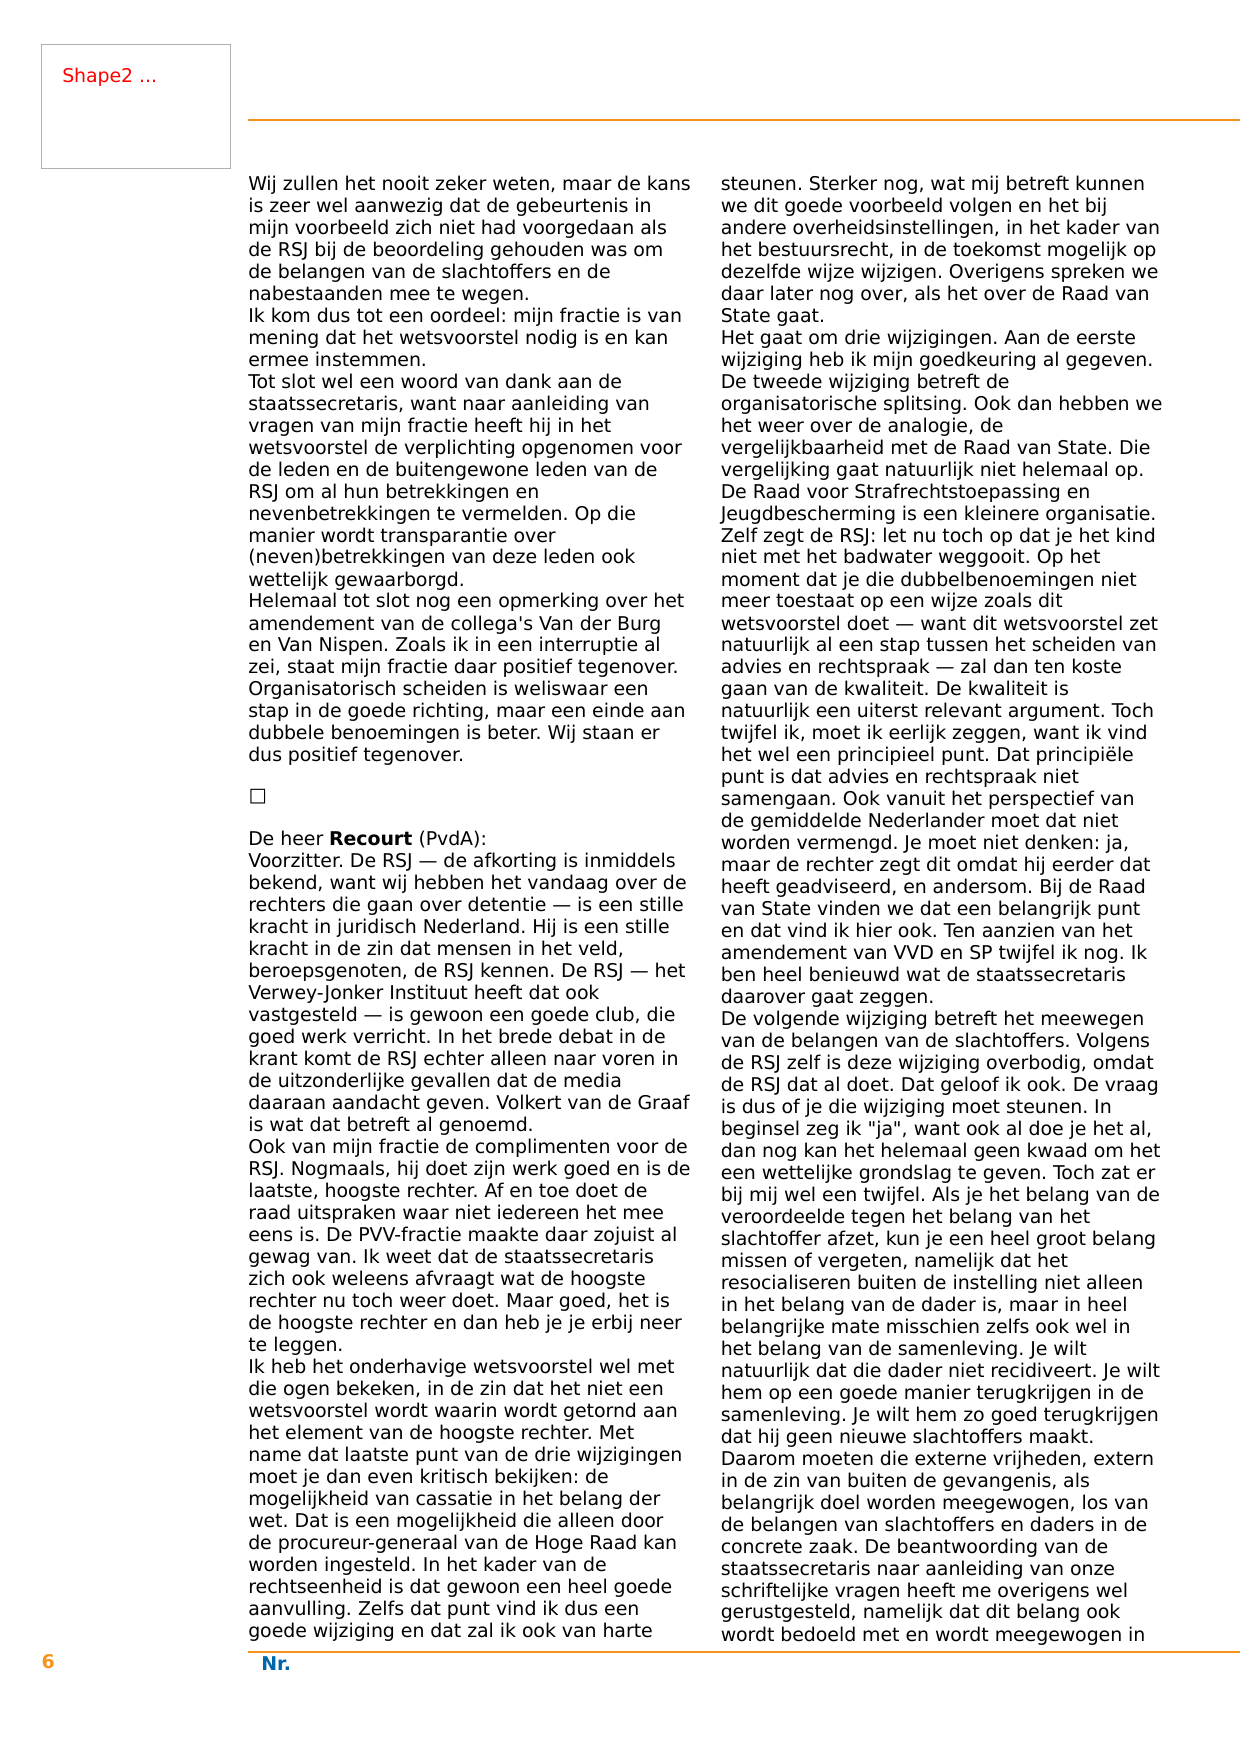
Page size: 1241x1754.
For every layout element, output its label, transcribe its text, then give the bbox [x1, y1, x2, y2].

text Ook van mijn fractie de complimenten voor de RSJ. Nogmaals, hij doet zijn werk goed en is de laatste, hoogste rechter. Af en toe doet de raad uitspraken waar niet iedereen het mee eens is. De PVV-fractie maakte daar zojuist al gewag van. Ik weet dat de staatssecretaris zich ook weleens afvraagt wat de hoogste rechter nu toch weer doet. Maar goed, het is de hoogste rechter en dan heb je je erbij neer te leggen. [248, 1136, 691, 1356]
text Tot slot wel een woord van dank aan de staatssecretaris, want naar aanleiding van vragen van mijn fractie heeft hij in het wetsvoorstel de verplichting opgenomen voor de leden en de buitengewone leden van de RSJ om al hun betrekkingen en nevenbetrekkingen te vermelden. Op die manier wordt transparantie over (neven)betrekkingen van deze leden ook wettelijk gewaarborgd. [248, 371, 691, 590]
text steunen. Sterker nog, wat mij betreft kunnen we dit goede voorbeeld volgen en het bij andere overheidsinstellingen, in het kader van het bestuursrecht, in de toekomst mogelijk op dezelfde wijze wijzigen. Overigens spreken we daar later nog over, als het over de Raad van State gaat. [721, 173, 1163, 327]
text De heer Recourt (PvdA): [248, 828, 691, 850]
text Wij zullen het nooit zeker weten, maar de kans is zeer wel aanwezig dat de gebeurtenis in mijn voorbeeld zich niet had voorgedaan als de RSJ bij de beoordeling gehouden was om de belangen van de slachtoffers en de nabestaanden mee te wegen. [248, 173, 691, 305]
text Het gaat om drie wijzigingen. Aan de eerste wijziging heb ik mijn goedkeuring al gegeven. De tweede wijziging betreft de organisatorische splitsing. Ook dan hebben we het weer over de analogie, de vergelijkbaarheid met de Raad van State. Die vergelijking gaat natuurlijk niet helemaal op. De Raad voor Strafrechtstoepassing en Jeugdbescherming is een kleinere organisatie. Zelf zegt de RSJ: let nu toch op dat je het kind niet met het badwater weggooit. Op het moment dat je die dubbelbenoemingen niet meer toestaat op een wijze zoals dit wetsvoorstel doet — want dit wetsvoorstel zet natuurlijk al een stap tussen het scheiden van advies en rechtspraak — zal dan ten koste gaan van de kwaliteit. De kwaliteit is natuurlijk een uiterst relevant argument. Toch twijfel ik, moet ik eerlijk zeggen, want ik vind het wel een principieel punt. Dat principiële punt is dat advies en rechtspraak niet samengaan. Ook vanuit het perspectief van de gemiddelde Nederlander moet dat niet worden vermengd. Je moet niet denken: ja, maar de rechter zegt dit omdat hij eerder dat heeft geadviseerd, en andersom. Bij de Raad van State vinden we dat een belangrijk punt en dat vind ik hier ook. Ten aanzien van het amendement van VVD en SP twijfel ik nog. Ik ben heel benieuwd wat de staatssecretaris daarover gaat zeggen. [721, 327, 1163, 1008]
text Helemaal tot slot nog een opmerking over het amendement van de collega's Van der Burg en Van Nispen. Zoals ik in een interruptie al zei, staat mijn fractie daar positief tegenover. Organisatorisch scheiden is weliswaar een stap in de goede richting, maar een einde aan dubbele benoemingen is beter. Wij staan er dus positief tegenover. [248, 590, 691, 766]
text Ik kom dus tot een oordeel: mijn fractie is van mening dat het wetsvoorstel nodig is en kan ermee instemmen. [248, 305, 691, 371]
text Voorzitter. De RSJ — de afkorting is inmiddels bekend, want wij hebben het vandaag over de rechters die gaan over detentie — is een stille kracht in juridisch Nederland. Hij is een stille kracht in de zin dat mensen in het veld, beroepsgenoten, de RSJ kennen. De RSJ — het Verwey-Jonker Instituut heeft dat ook vastgesteld — is gewoon een goede club, die goed werk verricht. In het brede debat in de krant komt de RSJ echter alleen naar voren in de uitzonderlijke gevallen dat de media daaraan aandacht geven. Volkert van de Graaf is wat dat betreft al genoemd. [248, 850, 691, 1136]
text ⬜ [248, 786, 691, 808]
text De volgende wijziging betreft het meewegen van de belangen van de slachtoffers. Volgens de RSJ zelf is deze wijziging overbodig, omdat de RSJ dat al doet. Dat geloof ik ook. De vraag is dus of je die wijziging moet steunen. In beginsel zeg ik "ja", want ook al doe je het al, dan nog kan het helemaal geen kwaad om het een wettelijke grondslag te geven. Toch zat er bij mij wel een twijfel. Als je het belang van de veroordeelde tegen het belang van het slachtoffer afzet, kun je een heel groot belang missen of vergeten, namelijk dat het resocialiseren buiten de instelling niet alleen in het belang van de dader is, maar in heel belangrijke mate misschien zelfs ook wel in het belang van de samenleving. Je wilt natuurlijk dat die dader niet recidiveert. Je wilt hem op een goede manier terugkrijgen in de samenleving. Je wilt hem zo goed terugkrijgen dat hij geen nieuwe slachtoffers maakt. Daarom moeten die externe vrijheden, extern in de zin van buiten de gevangenis, als belangrijk doel worden meegewogen, los van de belangen van slachtoffers en daders in de concrete zaak. De beantwoording van de staatssecretaris naar aanleiding van onze schriftelijke vragen heeft me overigens wel gerustgesteld, namelijk dat dit belang ook wordt bedoeld met en wordt meegewogen in [721, 1008, 1163, 1645]
text Ik heb het onderhavige wetsvoorstel wel met die ogen bekeken, in de zin dat het niet een wetsvoorstel wordt waarin wordt getornd aan het element van de hoogste rechter. Met name dat laatste punt van de drie wijzigingen moet je dan even kritisch bekijken: de mogelijkheid van cassatie in het belang der wet. Dat is een mogelijkheid die alleen door de procureur-generaal van de Hoge Raad kan worden ingesteld. In het kader van de rechtseenheid is dat gewoon een heel goede aanvulling. Zelfs dat punt vind ik dus een goede wijziging en dat zal ik ook van harte [248, 1356, 691, 1641]
